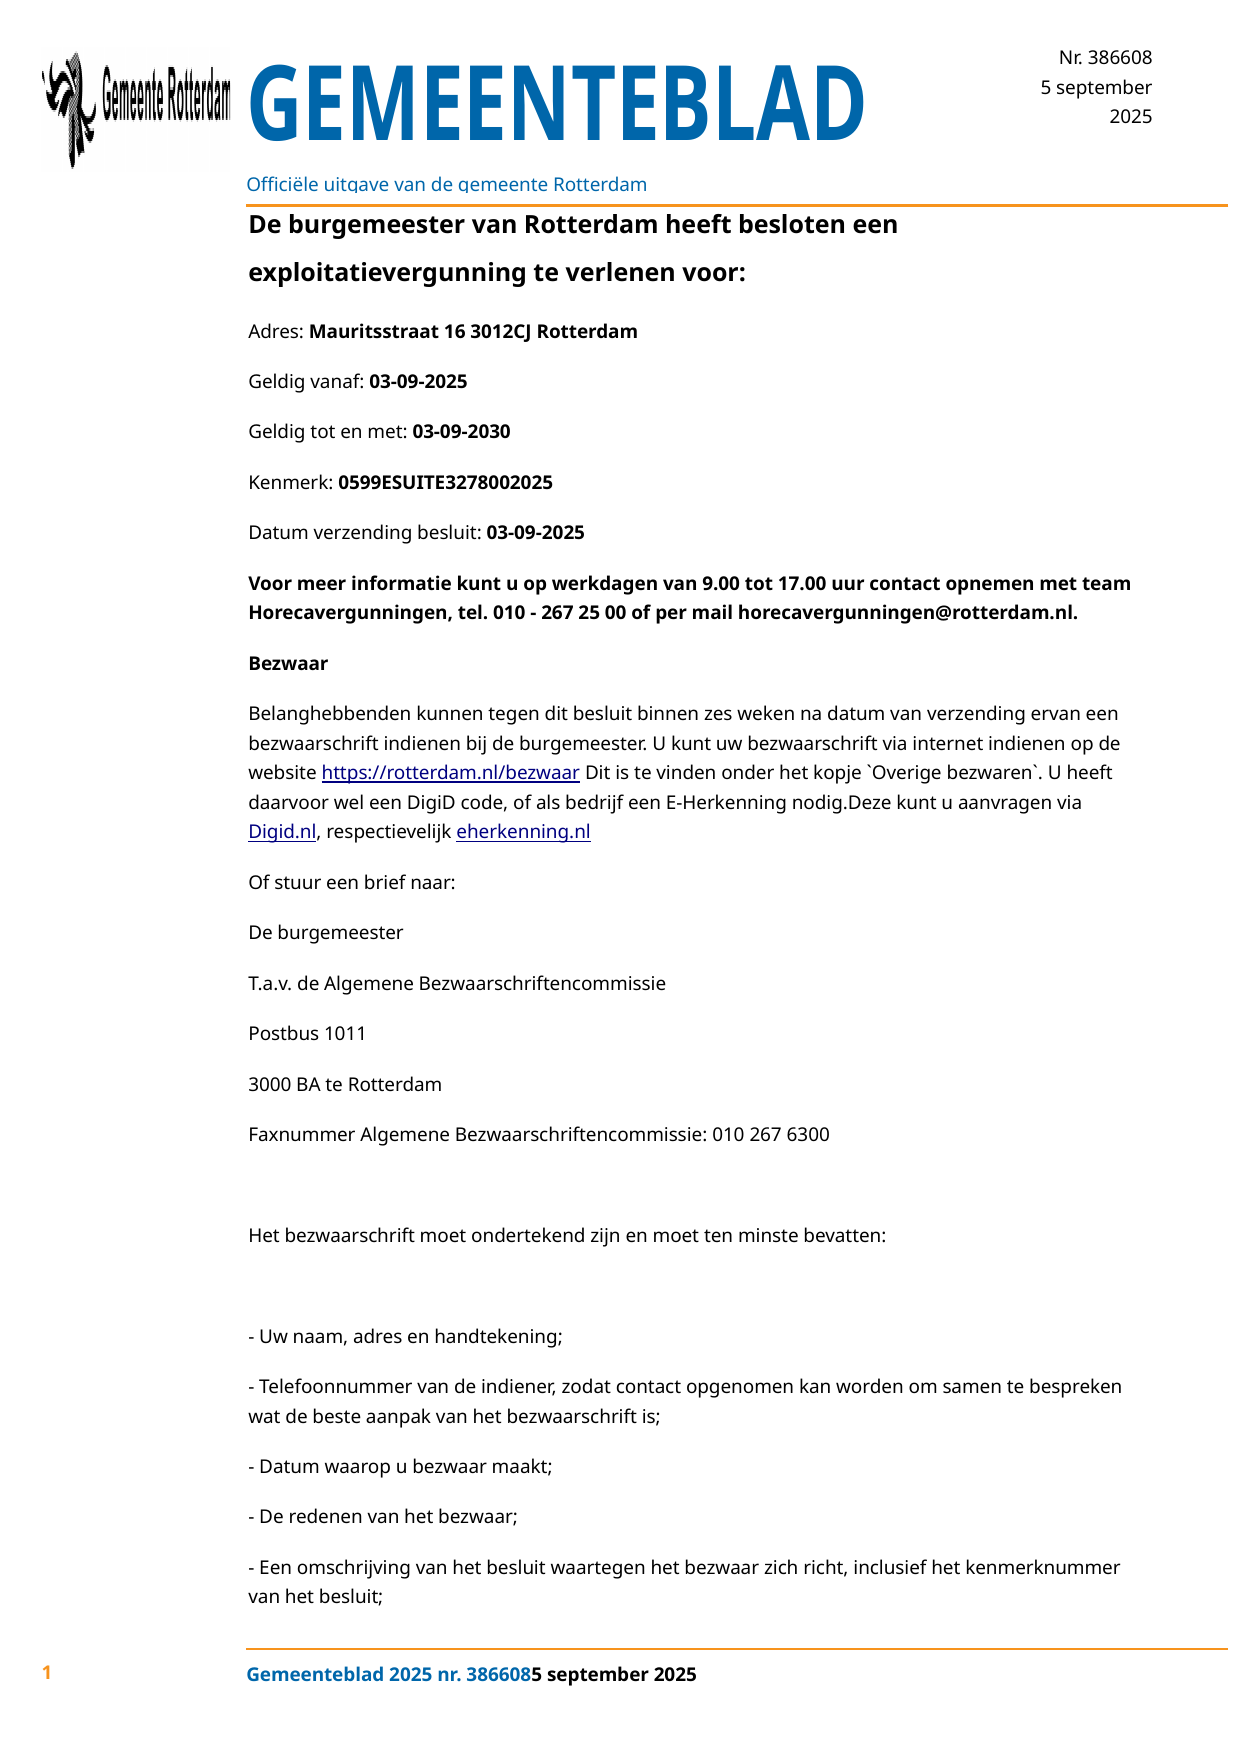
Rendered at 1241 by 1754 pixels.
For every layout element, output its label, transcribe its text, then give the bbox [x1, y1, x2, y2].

text Het bezwaarschrift moet ondertekend zijn en moet ten minste bevatten: [248, 1222, 1152, 1248]
text Belanghebbenden kunnen tegen dit besluit binnen zes weken na datum van verzending ervan een bezwaarschrift indienen bij de burgemeester. U kunt uw bezwaarschrift via internet indienen op de website https://rotterdam.nl/bezwaar Dit is te vinden onder het kopje `Overige bezwaren`. U heeft daarvoor wel een DigiD code, of als bedrijf een E-Herkenning nodig.Deze kunt u aanvragen via Digid.nl, respectievelijk eherkenning.nl [248, 700, 1152, 844]
text Geldig vanaf: 03-09-2025 [248, 368, 1152, 394]
text T.a.v. de Algemene Bezwaarschriftencommissie [248, 970, 1152, 996]
text Datum verzending besluit: 03-09-2025 [248, 519, 1152, 545]
text De burgemeester van Rotterdam heeft besloten een exploitatievergunning te verlenen voor: [248, 207, 1152, 288]
text Geldig tot en met: 03-09-2030 [248, 419, 1152, 444]
text - De redenen van het bezwaar; [248, 1504, 1152, 1529]
text Postbus 1011 [248, 1020, 1152, 1046]
text 3000 BA te Rotterdam [248, 1071, 1152, 1097]
picture [41, 47, 231, 172]
text De burgemeester [248, 919, 1152, 945]
text Faxnummer Algemene Bezwaarschriftencommissie: 010 267 6300 [248, 1121, 1152, 1147]
text Voor meer informatie kunt u op werkdagen van 9.00 tot 17.00 uur contact opnemen met team Horecavergunningen, tel. 010 - 267 25 00 of per mail horecavergunningen@rotterdam.nl. [248, 570, 1152, 625]
text - Een omschrijving van het besluit waartegen het bezwaar zich richt, inclusief het kenmerknummer van het besluit; [248, 1554, 1152, 1609]
text Of stuur een brief naar: [248, 869, 1152, 895]
text - Telefoonnummer van de indiener, zodat contact opgenomen kan worden om samen te bespreken wat de beste aanpak van het bezwaarschrift is; [248, 1373, 1152, 1429]
text - Datum waarop u bezwaar maakt; [248, 1453, 1152, 1479]
text Adres: Mauritsstraat 16 3012CJ Rotterdam [248, 318, 1152, 344]
text - Uw naam, adres en handtekening; [248, 1323, 1152, 1349]
text Bezwaar [248, 650, 1152, 676]
text Kenmerk: 0599ESUITE3278002025 [248, 469, 1152, 495]
